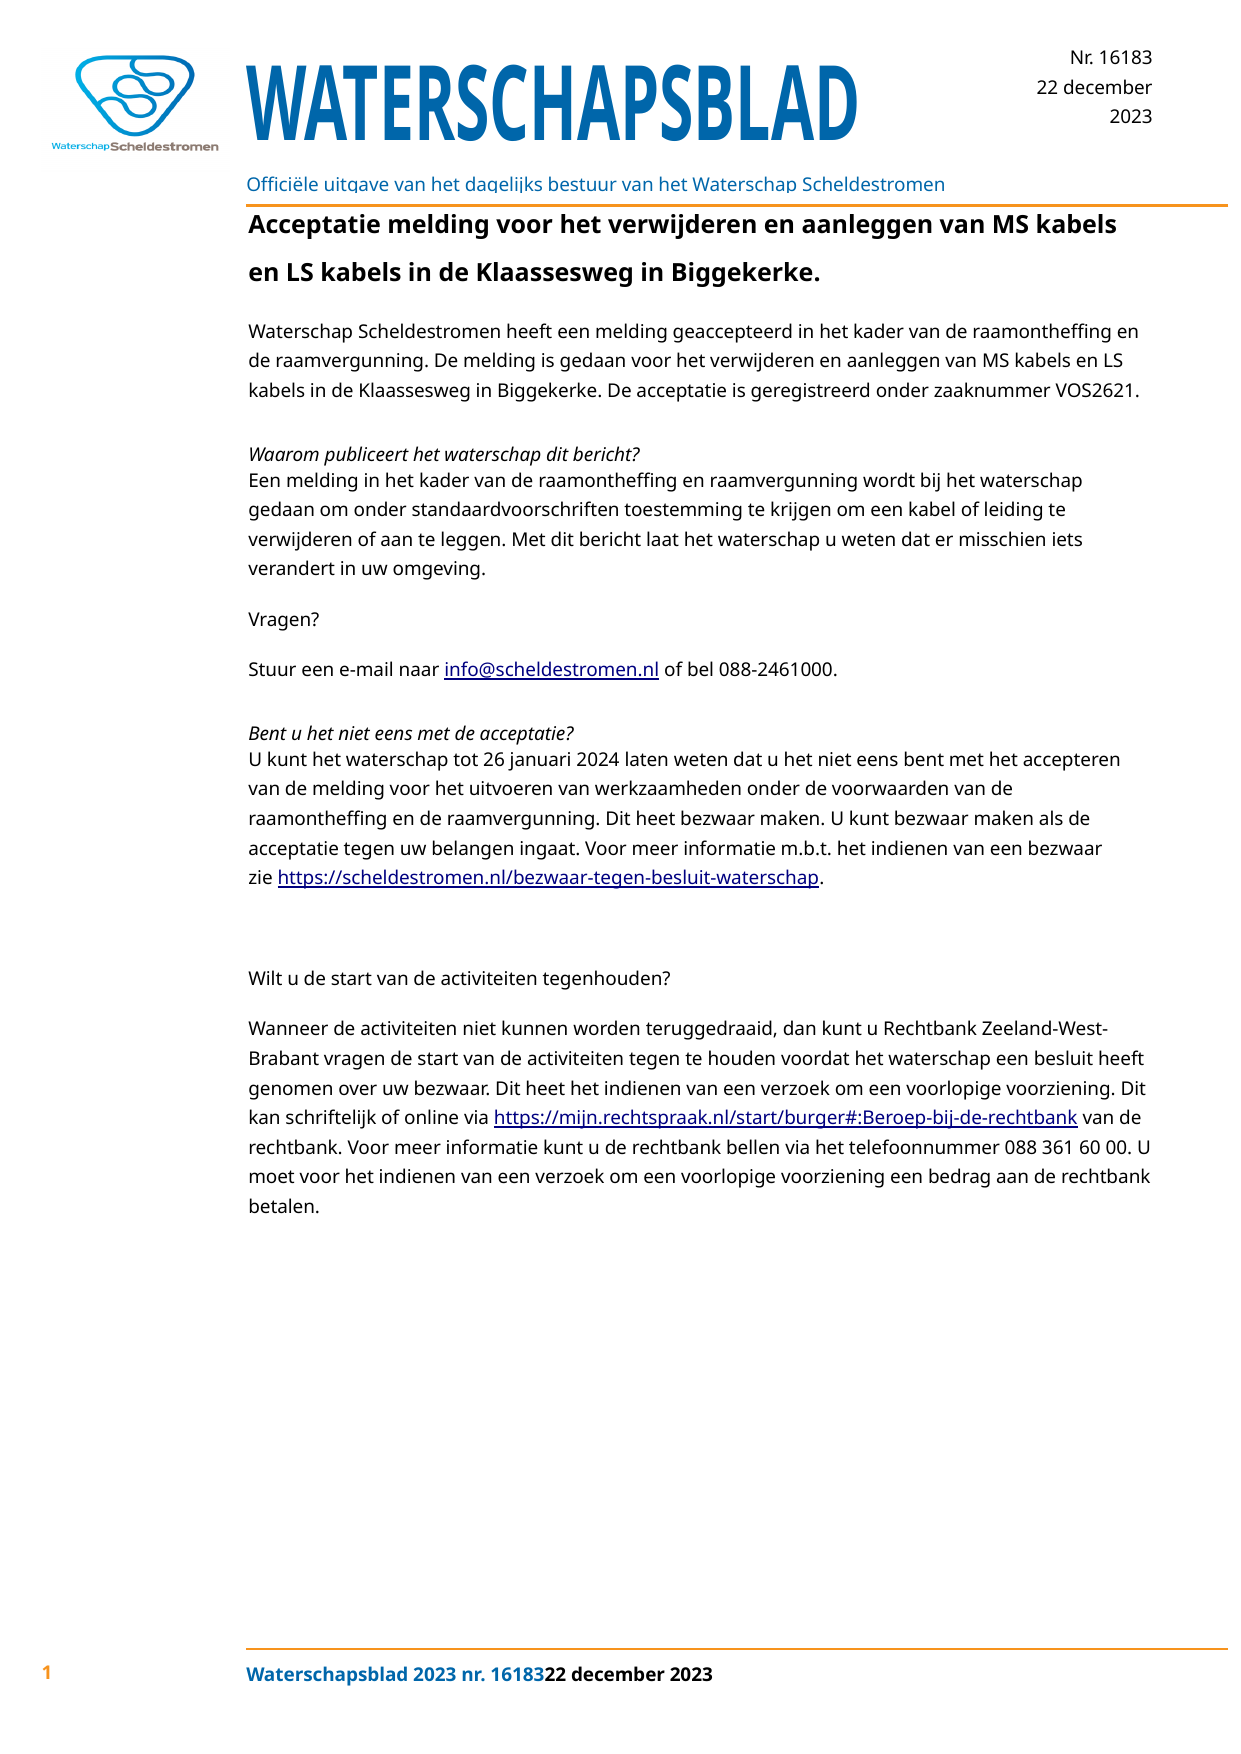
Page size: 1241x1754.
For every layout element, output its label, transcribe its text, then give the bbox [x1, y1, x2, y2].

text U kunt het waterschap tot 26 januari 2024 laten weten dat u het niet eens bent met het accepteren van de melding voor het uitvoeren van werkzaamheden onder de voorwaarden van de raamontheffing en de raamvergunning. Dit heet bezwaar maken. U kunt bezwaar maken als de acceptatie tegen uw belangen ingaat. Voor meer informatie m.b.t. het indienen van een bezwaar zie https://scheldestromen.nl/bezwaar-tegen-besluit-waterschap. [248, 746, 1152, 890]
text Acceptatie melding voor het verwijderen en aanleggen van MS kabels en LS kabels in de Klaassesweg in Biggekerke. [248, 207, 1152, 288]
text Een melding in het kader van de raamontheffing en raamvergunning wordt bij het waterschap gedaan om onder standaardvoorschriften toestemming te krijgen om een kabel of leiding te verwijderen of aan te leggen. Met dit bericht laat het waterschap u weten dat er misschien iets verandert in uw omgeving. [248, 467, 1152, 581]
text Bent u het niet eens met de acceptatie? [248, 720, 1152, 746]
text Vragen? [248, 606, 1152, 632]
text Wilt u de start van de activiteiten tegenhouden? [248, 965, 1152, 991]
text Stuur een e-mail naar info@scheldestromen.nl of bel 088-2461000. [248, 656, 1152, 682]
text Waterschap Scheldestromen heeft een melding geaccepteerd in het kader van de raamontheffing en de raamvergunning. De melding is gedaan voor het verwijderen en aanleggen van MS kabels en LS kabels in de Klaassesweg in Biggekerke. De acceptatie is geregistreerd onder zaaknummer VOS2621. [248, 318, 1152, 403]
picture [41, 47, 231, 172]
text Wanneer de activiteiten niet kunnen worden teruggedraaid, dan kunt u Rechtbank Zeeland-West-Brabant vragen de start van de activiteiten tegen te houden voordat het waterschap een besluit heeft genomen over uw bezwaar. Dit heet het indienen van een verzoek om een voorlopige voorziening. Dit kan schriftelijk of online via https://mijn.rechtspraak.nl/start/burger#:Beroep-bij-de-rechtbank van de rechtbank. Voor meer informatie kunt u de rechtbank bellen via het telefoonnummer 088 361 60 00. U moet voor het indienen van een verzoek om een voorlopige voorziening een bedrag aan de rechtbank betalen. [248, 1016, 1152, 1219]
text Waarom publiceert het waterschap dit bericht? [248, 441, 1152, 467]
